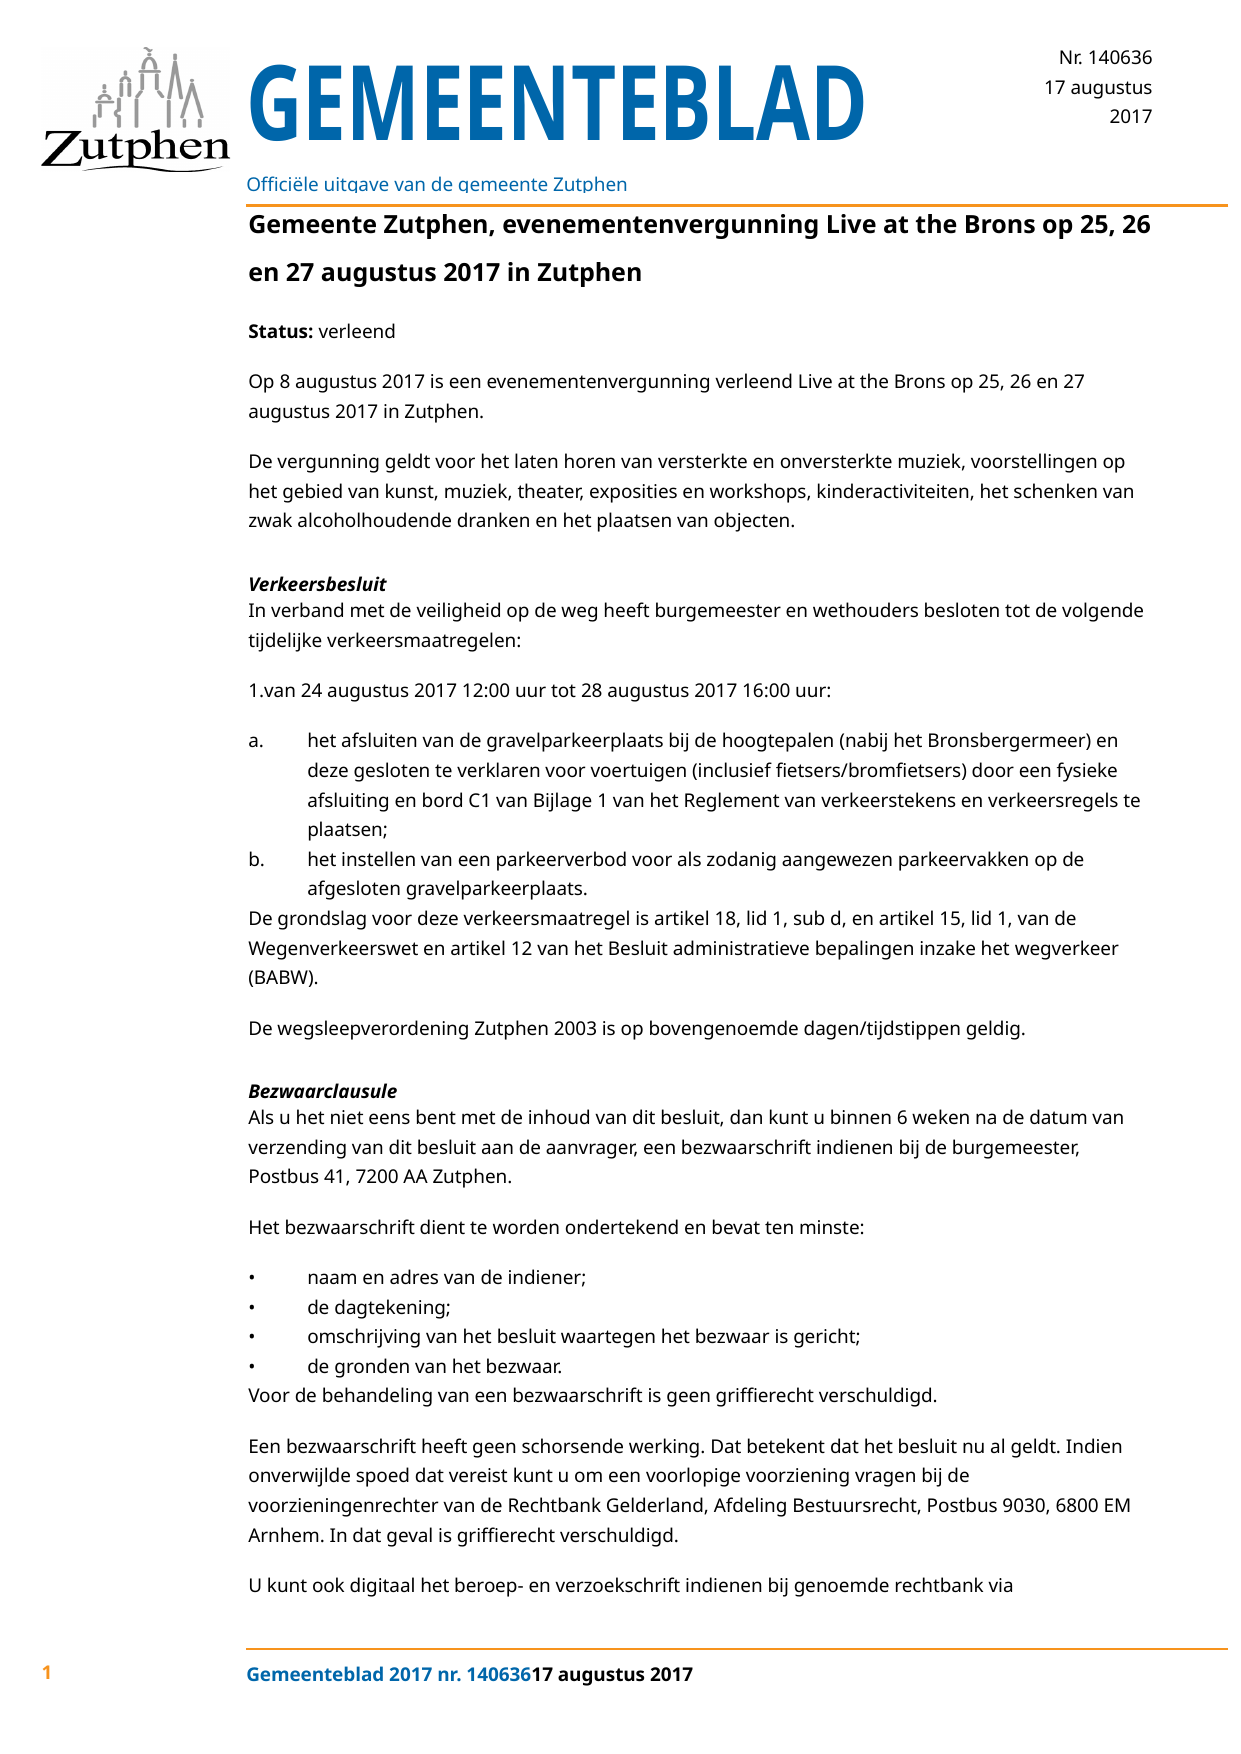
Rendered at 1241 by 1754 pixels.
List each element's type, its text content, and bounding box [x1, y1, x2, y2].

text De vergunning geldt voor het laten horen van versterkte en onversterkte muziek, voorstellingen op het gebied van kunst, muziek, theater, exposities en workshops, kinderactiviteiten, het schenken van zwak alcoholhoudende dranken en het plaatsen van objecten. [248, 448, 1152, 533]
list de gronden van het bezwaar. [248, 1353, 1152, 1379]
list de dagtekening; [248, 1294, 1152, 1320]
text Als u het niet eens bent met de inhoud van dit besluit, dan kunt u binnen 6 weken na de datum van verzending van dit besluit aan de aanvrager, een bezwaarschrift indienen bij de burgemeester, Postbus 41, 7200 AA Zutphen. [248, 1104, 1152, 1189]
text 1.van 24 augustus 2017 12:00 uur tot 28 augustus 2017 16:00 uur: [248, 677, 1152, 703]
picture [41, 47, 231, 172]
text De wegsleepverordening Zutphen 2003 is op bovengenoemde dagen/tijdstippen geldig. [248, 1015, 1152, 1040]
list omschrijving van het besluit waartegen het bezwaar is gericht; [248, 1323, 1152, 1349]
text U kunt ook digitaal het beroep- en verzoekschrift indienen bij genoemde rechtbank via [248, 1572, 1152, 1598]
text Op 8 augustus 2017 is een evenementenvergunning verleend Live at the Brons op 25, 26 en 27 augustus 2017 in Zutphen. [248, 368, 1152, 424]
text Voor de behandeling van een bezwaarschrift is geen griffierecht verschuldigd. [248, 1383, 1152, 1408]
text Gemeente Zutphen, evenementenvergunning Live at the Brons op 25, 26 en 27 augustus 2017 in Zutphen [248, 207, 1152, 288]
list naam en adres van de indiener; [248, 1264, 1152, 1290]
text De grondslag voor deze verkeersmaatregel is artikel 18, lid 1, sub d, en artikel 15, lid 1, van de Wegenverkeerswet en artikel 12 van het Besluit administratieve bepalingen inzake het wegverkeer (BABW). [248, 905, 1152, 990]
text Het bezwaarschrift dient te worden ondertekend en bevat ten minste: [248, 1214, 1152, 1240]
text Verkeersbesluit [248, 571, 1152, 597]
list het afsluiten van de gravelparkeerplaats bij de hoogtepalen (nabij het Bronsbergermeer) en deze gesloten te verklaren voor voertuigen (inclusief fietsers/bromfietsers) door een fysieke afsluiting en bord C1 van Bijlage 1 van het Reglement van verkeerstekens en verkeersregels te plaatsen; [248, 728, 1152, 842]
text In verband met de veiligheid op de weg heeft burgemeester en wethouders besloten tot de volgende tijdelijke verkeersmaatregelen: [248, 597, 1152, 652]
text Status: verleend [248, 318, 1152, 344]
list het instellen van een parkeerverbod voor als zodanig aangewezen parkeervakken op de afgesloten gravelparkeerplaats. [248, 846, 1152, 901]
text Bezwaarclausule [248, 1079, 1152, 1104]
text Een bezwaarschrift heeft geen schorsende werking. Dat betekent dat het besluit nu al geldt. Indien onverwijlde spoed dat vereist kunt u om een voorlopige voorziening vragen bij de voorzieningenrechter van de Rechtbank Gelderland, Afdeling Bestuursrecht, Postbus 9030, 6800 EM Arnhem. In dat geval is griffierecht verschuldigd. [248, 1433, 1152, 1548]
